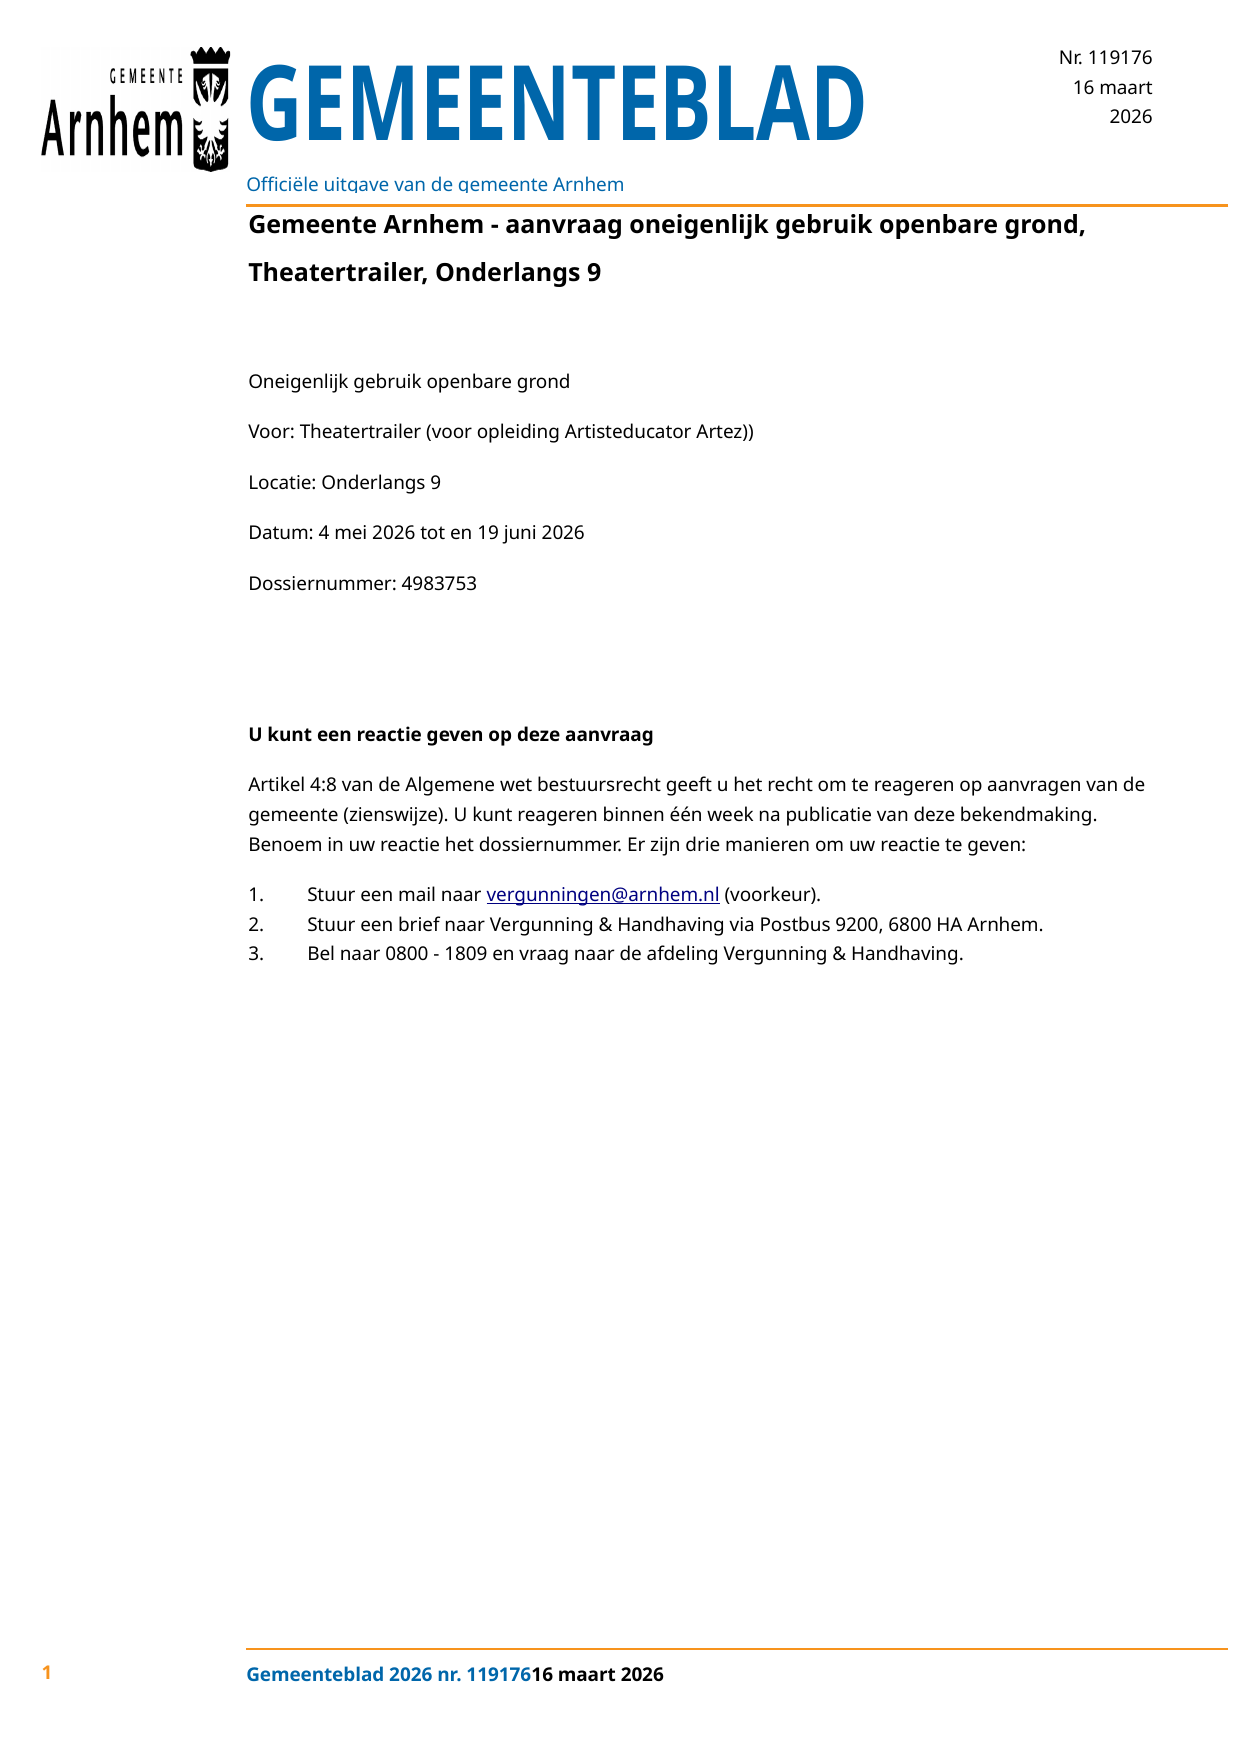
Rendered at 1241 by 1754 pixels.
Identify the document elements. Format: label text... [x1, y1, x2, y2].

picture [41, 47, 231, 172]
text U kunt een reactie geven op deze aanvraag [248, 721, 1152, 747]
text Dossiernummer: 4983753 [248, 570, 1152, 596]
text Artikel 4:8 van de Algemene wet bestuursrecht geeft u het recht om te reageren op aanvragen van de gemeente (zienswijze). U kunt reageren binnen één week na publicatie van deze bekendmaking. Benoem in uw reactie het dossiernummer. Er zijn drie manieren om uw reactie te geven: [248, 772, 1152, 857]
text Locatie: Onderlangs 9 [248, 469, 1152, 495]
text Gemeente Arnhem - aanvraag oneigenlijk gebruik openbare grond, Theatertrailer, Onderlangs 9 [248, 207, 1152, 288]
text Voor: Theatertrailer (voor opleiding Artisteducator Artez)) [248, 419, 1152, 444]
text Datum: 4 mei 2026 tot en 19 juni 2026 [248, 519, 1152, 545]
list Bel naar 0800 - 1809 en vraag naar de afdeling Vergunning & Handhaving. [248, 940, 1152, 966]
text Oneigenlijk gebruik openbare grond [248, 368, 1152, 394]
list Stuur een brief naar Vergunning & Handhaving via Postbus 9200, 6800 HA Arnhem. [248, 911, 1152, 937]
list Stuur een mail naar vergunningen@arnhem.nl (voorkeur). [248, 881, 1152, 907]
